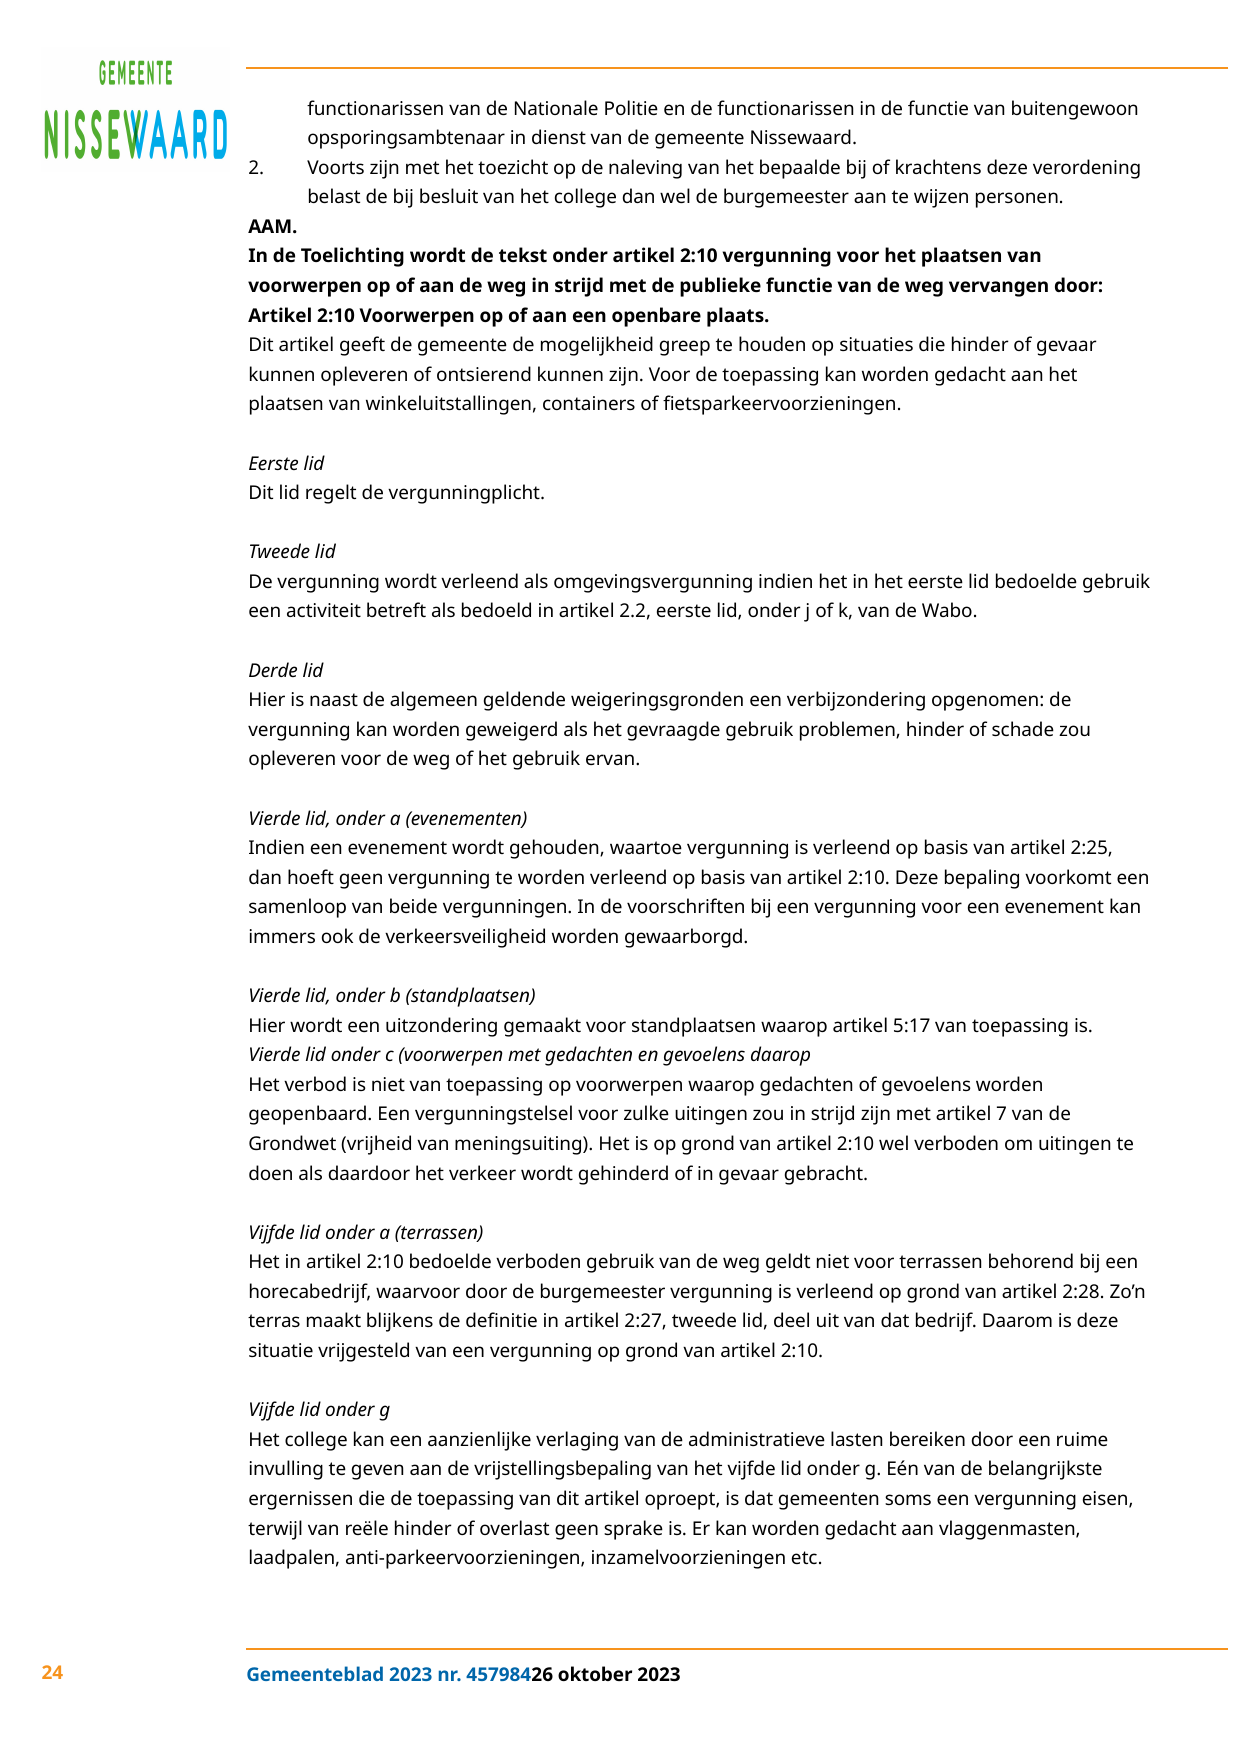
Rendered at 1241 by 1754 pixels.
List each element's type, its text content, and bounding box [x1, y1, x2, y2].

text Hier wordt een uitzondering gemaakt voor standplaatsen waarop artikel 5:17 van toepassing is. [248, 1012, 1152, 1038]
picture [41, 47, 231, 172]
text AAM. [248, 213, 1152, 239]
text Hier is naast de algemeen geldende weigeringsgronden een verbijzondering opgenomen: de vergunning kan worden geweigerd als het gevraagde gebruik problemen, hinder of schade zou opleveren voor de weg of het gebruik ervan. [248, 686, 1152, 771]
text In de Toelichting wordt de tekst onder artikel 2:10 vergunning voor het plaatsen van voorwerpen op of aan de weg in strijd met de publieke functie van de weg vervangen door: [248, 243, 1152, 298]
text Artikel 2:10 Voorwerpen op of aan een openbare plaats. [248, 302, 1152, 328]
text Indien een evenement wordt gehouden, waartoe vergunning is verleend op basis van artikel 2:25, dan hoeft geen vergunning te worden verleend op basis van artikel 2:10. Deze bepaling voorkomt een samenloop van beide vergunningen. In de voorschriften bij een vergunning voor een evenement kan immers ook de verkeersveiligheid worden gewaarborgd. [248, 834, 1152, 949]
text De vergunning wordt verleend als omgevingsvergunning indien het in het eerste lid bedoelde gebruik een activiteit betreft als bedoeld in artikel 2.2, eerste lid, onder j of k, van de Wabo. [248, 568, 1152, 623]
text Vierde lid, onder a (evenementen) [248, 805, 1152, 831]
text Dit lid regelt de vergunningplicht. [248, 479, 1152, 505]
text Derde lid [248, 657, 1152, 683]
text Tweede lid [248, 538, 1152, 564]
text Dit artikel geeft de gemeente de mogelijkheid greep te houden op situaties die hinder of gevaar kunnen opleveren of ontsierend kunnen zijn. Voor de toepassing kan worden gedacht aan het plaatsen van winkeluitstallingen, containers of fietsparkeervoorzieningen. [248, 331, 1152, 416]
text Eerste lid [248, 450, 1152, 476]
text Vijfde lid onder a (terrassen) [248, 1219, 1152, 1245]
text Vierde lid onder c (voorwerpen met gedachten en gevoelens daarop [248, 1041, 1152, 1067]
text Vierde lid, onder b (standplaatsen) [248, 982, 1152, 1008]
text Vijfde lid onder g [248, 1396, 1152, 1422]
list functionarissen van de Nationale Politie en de functionarissen in de functie van buitengewoon opsporingsambtenaar in dienst van de gemeente Nissewaard. [248, 95, 1152, 150]
text Het college kan een aanzienlijke verlaging van de administratieve lasten bereiken door een ruime invulling te geven aan de vrijstellingsbepaling van het vijfde lid onder g. Eén van de belangrijkste ergernissen die de toepassing van dit artikel oproept, is dat gemeenten soms een vergunning eisen, terwijl van reële hinder of overlast geen sprake is. Er kan worden gedacht aan vlaggenmasten, laadpalen, anti-parkeervoorzieningen, inzamelvoorzieningen etc. [248, 1426, 1152, 1570]
list Voorts zijn met het toezicht op de naleving van het bepaalde bij of krachtens deze verordening belast de bij besluit van het college dan wel de burgemeester aan te wijzen personen. [248, 154, 1152, 209]
text Het in artikel 2:10 bedoelde verboden gebruik van de weg geldt niet voor terrassen behorend bij een horecabedrijf, waarvoor door de burgemeester vergunning is verleend op grond van artikel 2:28. Zo’n terras maakt blijkens de definitie in artikel 2:27, tweede lid, deel uit van dat bedrijf. Daarom is deze situatie vrijgesteld van een vergunning op grond van artikel 2:10. [248, 1248, 1152, 1363]
text Het verbod is niet van toepassing op voorwerpen waarop gedachten of gevoelens worden geopenbaard. Een vergunningstelsel voor zulke uitingen zou in strijd zijn met artikel 7 van de Grondwet (vrijheid van meningsuiting). Het is op grond van artikel 2:10 wel verboden om uitingen te doen als daardoor het verkeer wordt gehinderd of in gevaar gebracht. [248, 1071, 1152, 1186]
